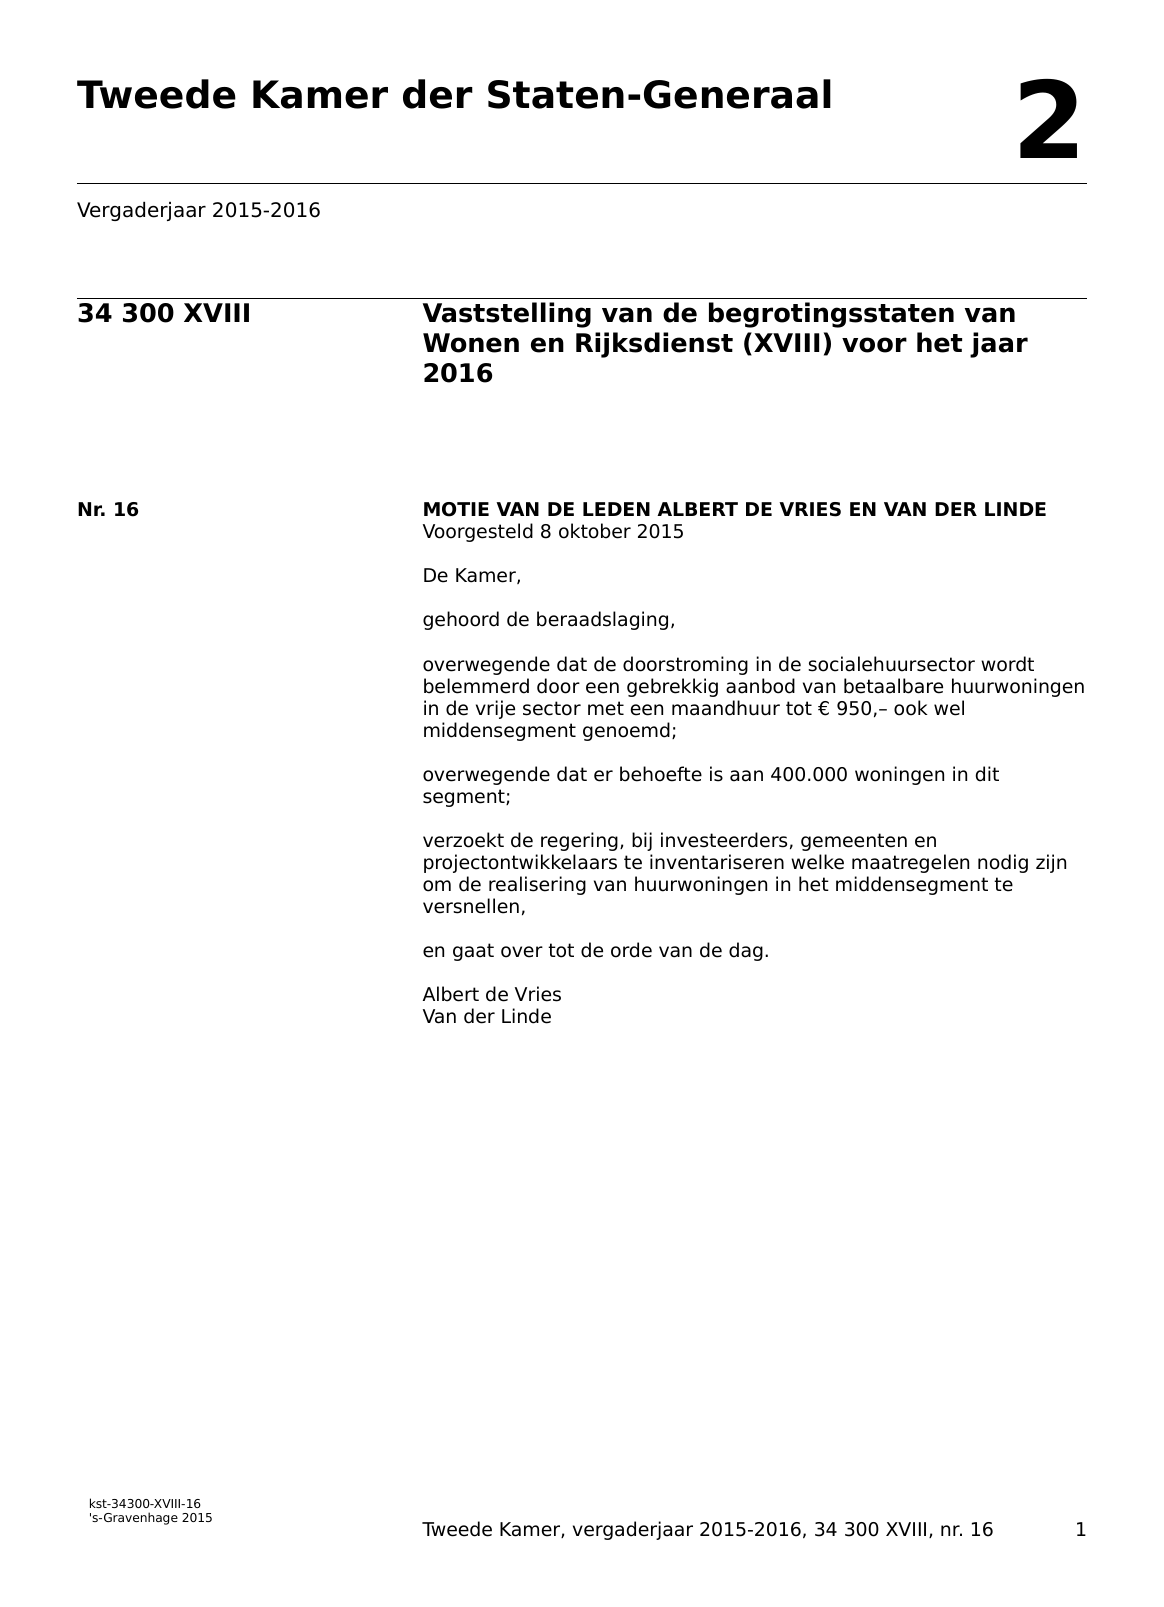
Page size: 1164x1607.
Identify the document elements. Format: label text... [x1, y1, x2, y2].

subtitle 34 300 XVIII Vaststelling van de begrotingsstaten van Wonen en Rijksdienst (XVIII) voor het jaar 2016 [77, 299, 1087, 388]
text en gaat over tot de orde van de dag. [422, 940, 1087, 962]
text Albert de Vries [422, 984, 1087, 1006]
text Van der Linde [422, 1006, 1087, 1028]
text De Kamer, [422, 565, 1087, 587]
text Voorgesteld 8 oktober 2015 [422, 521, 1087, 543]
text overwegende dat er behoefte is aan 400.000 woningen in dit segment; [422, 764, 1087, 808]
table_header 2 [886, 59, 1087, 183]
text kst-34300-XVIII-16 [88, 1497, 323, 1511]
table_header Tweede Kamer der Staten-Generaal [77, 59, 886, 183]
text gehoord de beraadslaging, [422, 609, 1087, 631]
text verzoekt de regering, bij investeerders, gemeenten en projectontwikkelaars te inventariseren welke maatregelen nodig zijn om de realisering van huurwoningen in het middensegment te versnellen, [422, 830, 1087, 918]
table_cell Vergaderjaar 2015-2016 [77, 184, 1087, 298]
text 's-Gravenhage 2015 [88, 1511, 323, 1525]
text overwegende dat de doorstroming in de socialehuursector wordt belemmerd door een gebrekkig aanbod van betaalbare huurwoningen in de vrije sector met een maandhuur tot € 950,– ook wel middensegment genoemd; [422, 653, 1087, 741]
subtitle Nr. 16 MOTIE VAN DE LEDEN ALBERT DE VRIES EN VAN DER LINDE [77, 499, 1087, 521]
